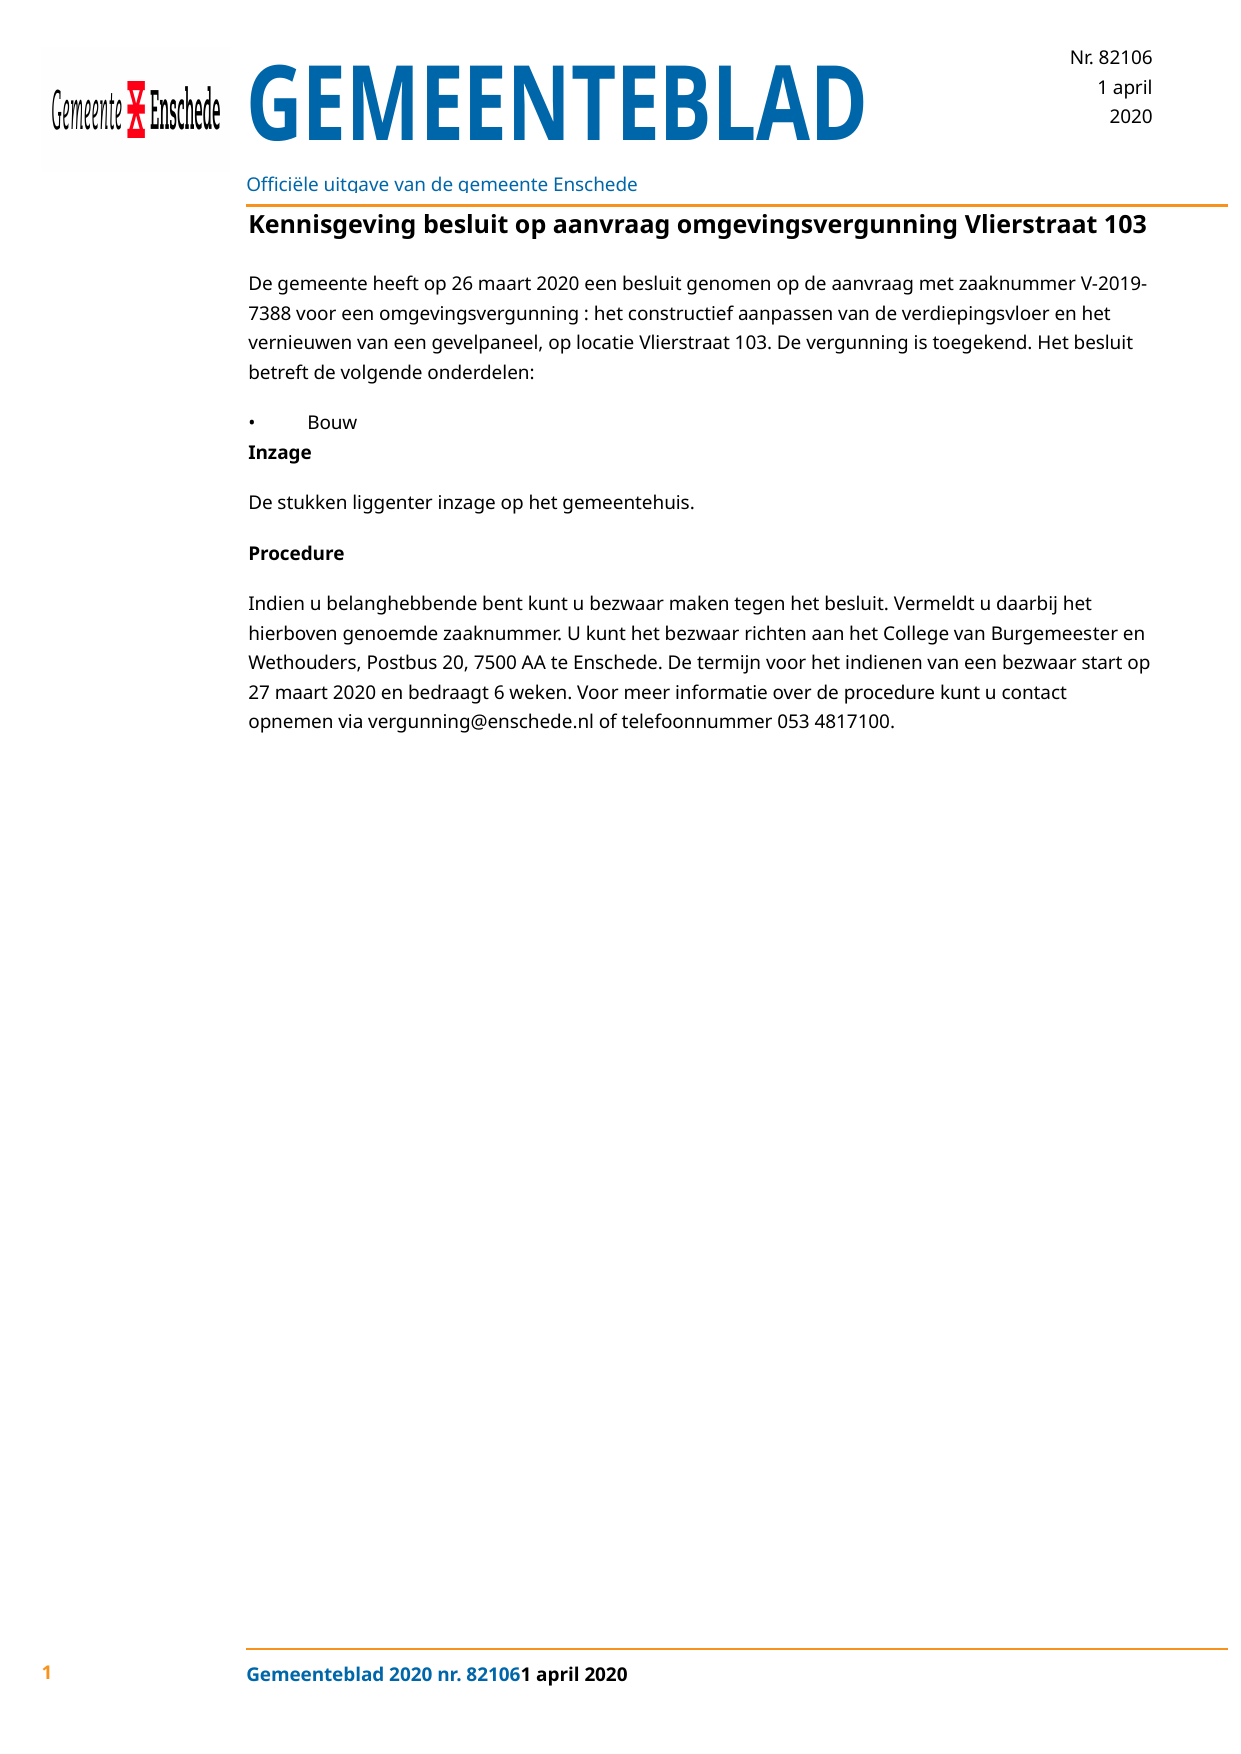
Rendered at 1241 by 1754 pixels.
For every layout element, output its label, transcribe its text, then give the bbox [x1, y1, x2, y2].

text Procedure [248, 540, 1152, 566]
picture [41, 47, 231, 172]
list Bouw [248, 409, 1152, 435]
text Kennisgeving besluit op aanvraag omgevingsvergunning Vlierstraat 103 [248, 207, 1152, 241]
text Inzage [248, 439, 1152, 465]
text De gemeente heeft op 26 maart 2020 een besluit genomen op de aanvraag met zaaknummer V-2019-7388 voor een omgevingsvergunning : het constructief aanpassen van de verdiepingsvloer en het vernieuwen van een gevelpaneel, op locatie Vlierstraat 103. De vergunning is toegekend. Het besluit betreft de volgende onderdelen: [248, 270, 1152, 385]
text De stukken liggenter inzage op het gemeentehuis. [248, 489, 1152, 515]
text Indien u belanghebbende bent kunt u bezwaar maken tegen het besluit. Vermeldt u daarbij het hierboven genoemde zaaknummer. U kunt het bezwaar richten aan het College van Burgemees­ter en Wethouders, Postbus 20, 7500 AA te Enschede. De termijn voor het indienen van een bezwaar start op 27 maart 2020 en bedraagt 6 weken. Voor meer informatie over de procedure kunt u contact opnemen via vergunning@enschede.nl of telefoonnummer 053 4817100. [248, 590, 1152, 734]
